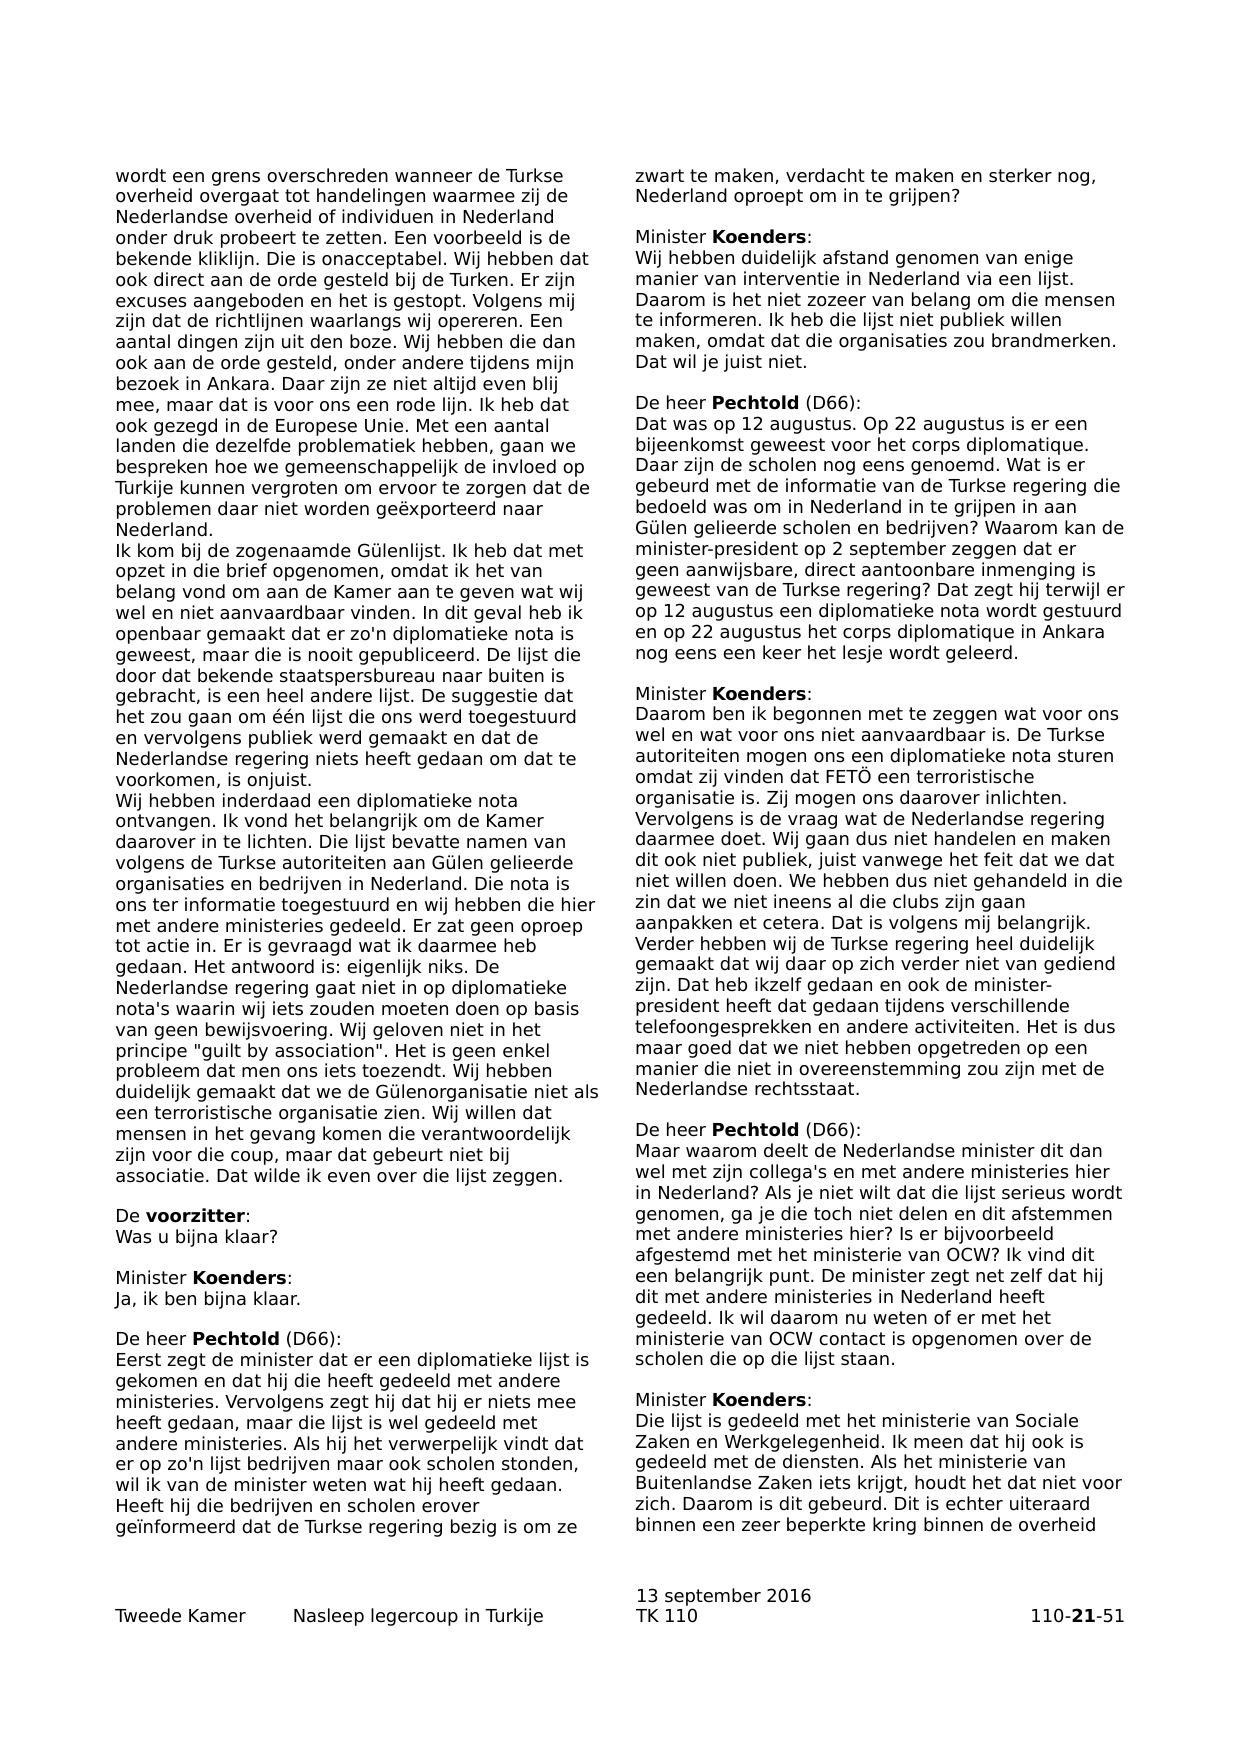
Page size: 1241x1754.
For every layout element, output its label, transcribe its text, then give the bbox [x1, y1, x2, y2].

text De heer Pechtold (D66): [115, 1329, 605, 1350]
text Minister Koenders: [635, 227, 1125, 248]
text Die lijst is gedeeld met het ministerie van Sociale Zaken en Werkgelegenheid. Ik meen dat hij ook is gedeeld met de diensten. Als het ministerie van Buitenlandse Zaken iets krijgt, houdt het dat niet voor zich. Daarom is dit gebeurd. Dit is echter uiteraard binnen een zeer beperkte kring binnen de overheid [635, 1411, 1125, 1536]
text Minister Koenders: [115, 1268, 605, 1288]
text Ja, ik ben bijna klaar. [115, 1288, 605, 1309]
text Ik kom bij de zogenaamde Gülenlijst. Ik heb dat met opzet in die brief opgenomen, omdat ik het van belang vond om aan de Kamer aan te geven wat wij wel en niet aanvaardbaar vinden. In dit geval heb ik openbaar gemaakt dat er zo'n diplomatieke nota is geweest, maar die is nooit gepubliceerd. De lijst die door dat bekende staatspersbureau naar buiten is gebracht, is een heel andere lijst. De suggestie dat het zou gaan om één lijst die ons werd toegestuurd en vervolgens publiek werd gemaakt en dat de Nederlandse regering niets heeft gedaan om dat te voorkomen, is onjuist. [115, 540, 605, 790]
text Was u bijna klaar? [115, 1227, 605, 1248]
text De heer Pechtold (D66): [635, 1120, 1125, 1141]
text De heer Pechtold (D66): [635, 393, 1125, 413]
text Wij hebben duidelijk afstand genomen van enige manier van interventie in Nederland via een lijst. Daarom is het niet zozeer van belang om die mensen te informeren. Ik heb die lijst niet publiek willen maken, omdat dat die organisaties zou brandmerken. Dat wil je juist niet. [635, 248, 1125, 373]
text Maar waarom deelt de Nederlandse minister dit dan wel met zijn collega's en met andere ministeries hier in Nederland? Als je niet wilt dat die lijst serieus wordt genomen, ga je die toch niet delen en dit afstemmen met andere ministeries hier? Is er bijvoorbeeld afgestemd met het ministerie van OCW? Ik vind dit een belangrijk punt. De minister zegt net zelf dat hij dit met andere ministeries in Nederland heeft gedeeld. Ik wil daarom nu weten of er met het ministerie van OCW contact is opgenomen over de scholen die op die lijst staan. [635, 1141, 1125, 1370]
text De voorzitter: [115, 1206, 605, 1227]
text Daarom ben ik begonnen met te zeggen wat voor ons wel en wat voor ons niet aanvaardbaar is. De Turkse autoriteiten mogen ons een diplomatieke nota sturen omdat zij vinden dat FETÖ een terroristische organisatie is. Zij mogen ons daarover inlichten. Vervolgens is de vraag wat de Nederlandse regering daarmee doet. Wij gaan dus niet handelen en maken dit ook niet publiek, juist vanwege het feit dat we dat niet willen doen. We hebben dus niet gehandeld in die zin dat we niet ineens al die clubs zijn gaan aanpakken et cetera. Dat is volgens mij belangrijk. Verder hebben wij de Turkse regering heel duidelijk gemaakt dat wij daar op zich verder niet van gediend zijn. Dat heb ikzelf gedaan en ook de minister-president heeft dat gedaan tijdens verschillende telefoongesprekken en andere activiteiten. Het is dus maar goed dat we niet hebben opgetreden op een manier die niet in overeenstemming zou zijn met de Nederlandse rechtsstaat. [635, 704, 1125, 1100]
text Dat was op 12 augustus. Op 22 augustus is er een bijeenkomst geweest voor het corps diplomatique. Daar zijn de scholen nog eens genoemd. Wat is er gebeurd met de informatie van de Turkse regering die bedoeld was om in Nederland in te grijpen in aan Gülen gelieerde scholen en bedrijven? Waarom kan de minister-president op 2 september zeggen dat er geen aanwijsbare, direct aantoonbare inmenging is geweest van de Turkse regering? Dat zegt hij terwijl er op 12 augustus een diplomatieke nota wordt gestuurd en op 22 augustus het corps diplomatique in Ankara nog eens een keer het lesje wordt geleerd. [635, 413, 1125, 663]
text Minister Koenders: [635, 1390, 1125, 1411]
text wordt een grens overschreden wanneer de Turkse overheid overgaat tot handelingen waarmee zij de Nederlandse overheid of individuen in Nederland onder druk probeert te zetten. Een voorbeeld is de bekende kliklijn. Die is onacceptabel. Wij hebben dat ook direct aan de orde gesteld bij de Turken. Er zijn excuses aangeboden en het is gestopt. Volgens mij zijn dat de richtlijnen waarlangs wij opereren. Een aantal dingen zijn uit den boze. Wij hebben die dan ook aan de orde gesteld, onder andere tijdens mijn bezoek in Ankara. Daar zijn ze niet altijd even blij mee, maar dat is voor ons een rode lijn. Ik heb dat ook gezegd in de Europese Unie. Met een aantal landen die dezelfde problematiek hebben, gaan we bespreken hoe we gemeenschappelijk de invloed op Turkije kunnen vergroten om ervoor te zorgen dat de problemen daar niet worden geëxporteerd naar Nederland. [115, 165, 605, 540]
text Eerst zegt de minister dat er een diplomatieke lijst is gekomen en dat hij die heeft gedeeld met andere ministeries. Vervolgens zegt hij dat hij er niets mee heeft gedaan, maar die lijst is wel gedeeld met andere ministeries. Als hij het verwerpelijk vindt dat er op zo'n lijst bedrijven maar ook scholen stonden, wil ik van de minister weten wat hij heeft gedaan. Heeft hij die bedrijven en scholen erover geïnformeerd dat de Turkse regering bezig is om ze [115, 1350, 605, 1537]
text Wij hebben inderdaad een diplomatieke nota ontvangen. Ik vond het belangrijk om de Kamer daarover in te lichten. Die lijst bevatte namen van volgens de Turkse autoriteiten aan Gülen gelieerde organisaties en bedrijven in Nederland. Die nota is ons ter informatie toegestuurd en wij hebben die hier met andere ministeries gedeeld. Er zat geen oproep tot actie in. Er is gevraagd wat ik daarmee heb gedaan. Het antwoord is: eigenlijk niks. De Nederlandse regering gaat niet in op diplomatieke nota's waarin wij iets zouden moeten doen op basis van geen bewijsvoering. Wij geloven niet in het principe "guilt by association". Het is geen enkel probleem dat men ons iets toezendt. Wij hebben duidelijk gemaakt dat we de Gülenorganisatie niet als een terroristische organisatie zien. Wij willen dat mensen in het gevang komen die verantwoordelijk zijn voor die coup, maar dat gebeurt niet bij associatie. Dat wilde ik even over die lijst zeggen. [115, 790, 605, 1186]
text zwart te maken, verdacht te maken en sterker nog, Nederland oproept om in te grijpen? [635, 165, 1125, 207]
text Minister Koenders: [635, 683, 1125, 704]
